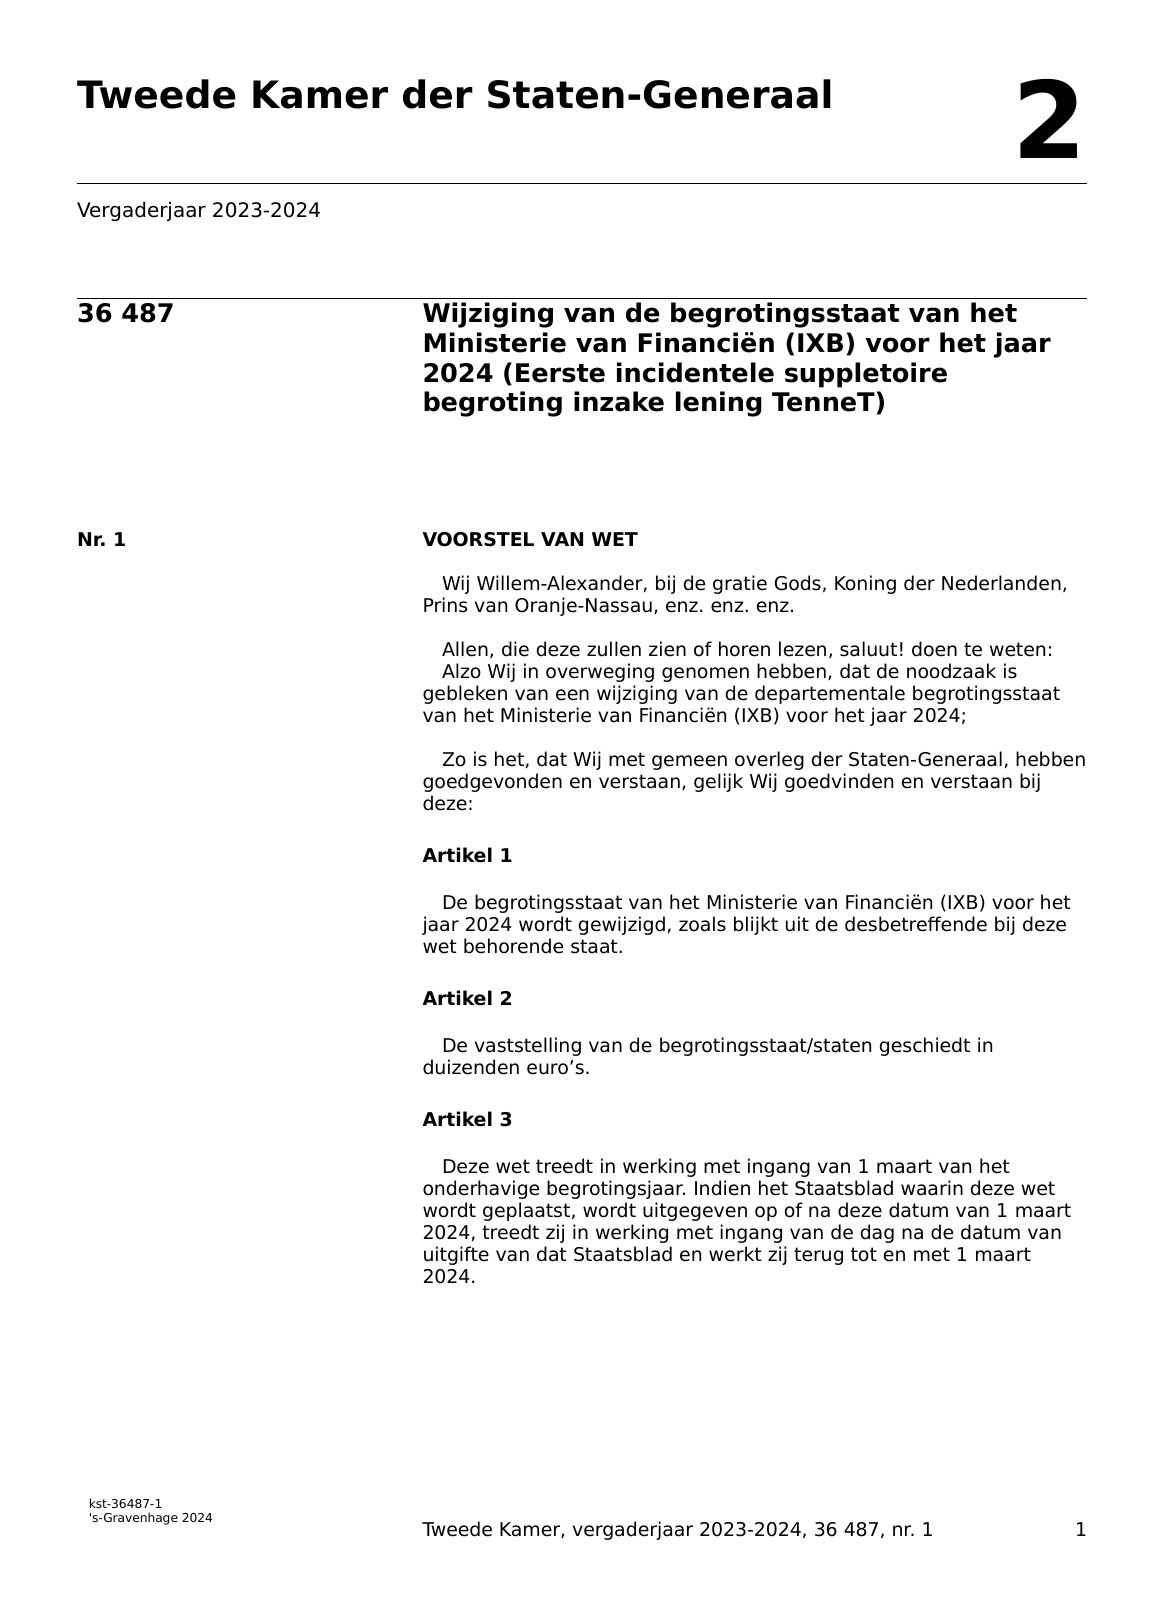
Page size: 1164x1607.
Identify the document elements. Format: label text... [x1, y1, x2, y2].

subtitle Artikel 1 [422, 845, 1087, 867]
table_cell Vergaderjaar 2023-2024 [77, 184, 1087, 298]
subtitle Artikel 3 [422, 1109, 1087, 1131]
text Allen, die deze zullen zien of horen lezen, saluut! doen te weten: [422, 639, 1087, 661]
text Wij Willem-Alexander, bij de gratie Gods, Koning der Nederlanden, Prins van Oranje-Nassau, enz. enz. enz. [422, 573, 1087, 617]
table_header Tweede Kamer der Staten-Generaal [77, 59, 886, 183]
text Zo is het, dat Wij met gemeen overleg der Staten-Generaal, hebben goedgevonden en verstaan, gelijk Wij goedvinden en verstaan bij deze: [422, 749, 1087, 815]
text 's-Gravenhage 2024 [88, 1511, 323, 1525]
text kst-36487-1 [88, 1497, 323, 1511]
subtitle Artikel 2 [422, 988, 1087, 1010]
subtitle 36 487 Wijziging van de begrotingsstaat van het Ministerie van Financiën (IXB) voor het jaar 2024 (Eerste incidentele suppletoire begroting inzake lening TenneT) [77, 299, 1087, 418]
text Deze wet treedt in werking met ingang van 1 maart van het onderhavige begrotingsjaar. Indien het Staatsblad waarin deze wet wordt geplaatst, wordt uitgegeven op of na deze datum van 1 maart 2024, treedt zij in werking met ingang van de dag na de datum van uitgifte van dat Staatsblad en werkt zij terug tot en met 1 maart 2024. [422, 1156, 1087, 1288]
text De begrotingsstaat van het Ministerie van Financiën (IXB) voor het jaar 2024 wordt gewijzigd, zoals blijkt uit de desbetreffende bij deze wet behorende staat. [422, 892, 1087, 958]
text De vaststelling van de begrotingsstaat/staten geschiedt in duizenden euro’s. [422, 1035, 1087, 1079]
subtitle Nr. 1 VOORSTEL VAN WET [77, 529, 1087, 551]
text Alzo Wij in overweging genomen hebben, dat de noodzaak is gebleken van een wijziging van de departementale begrotingsstaat van het Ministerie van Financiën (IXB) voor het jaar 2024; [422, 661, 1087, 727]
table_header 2 [886, 59, 1087, 183]
